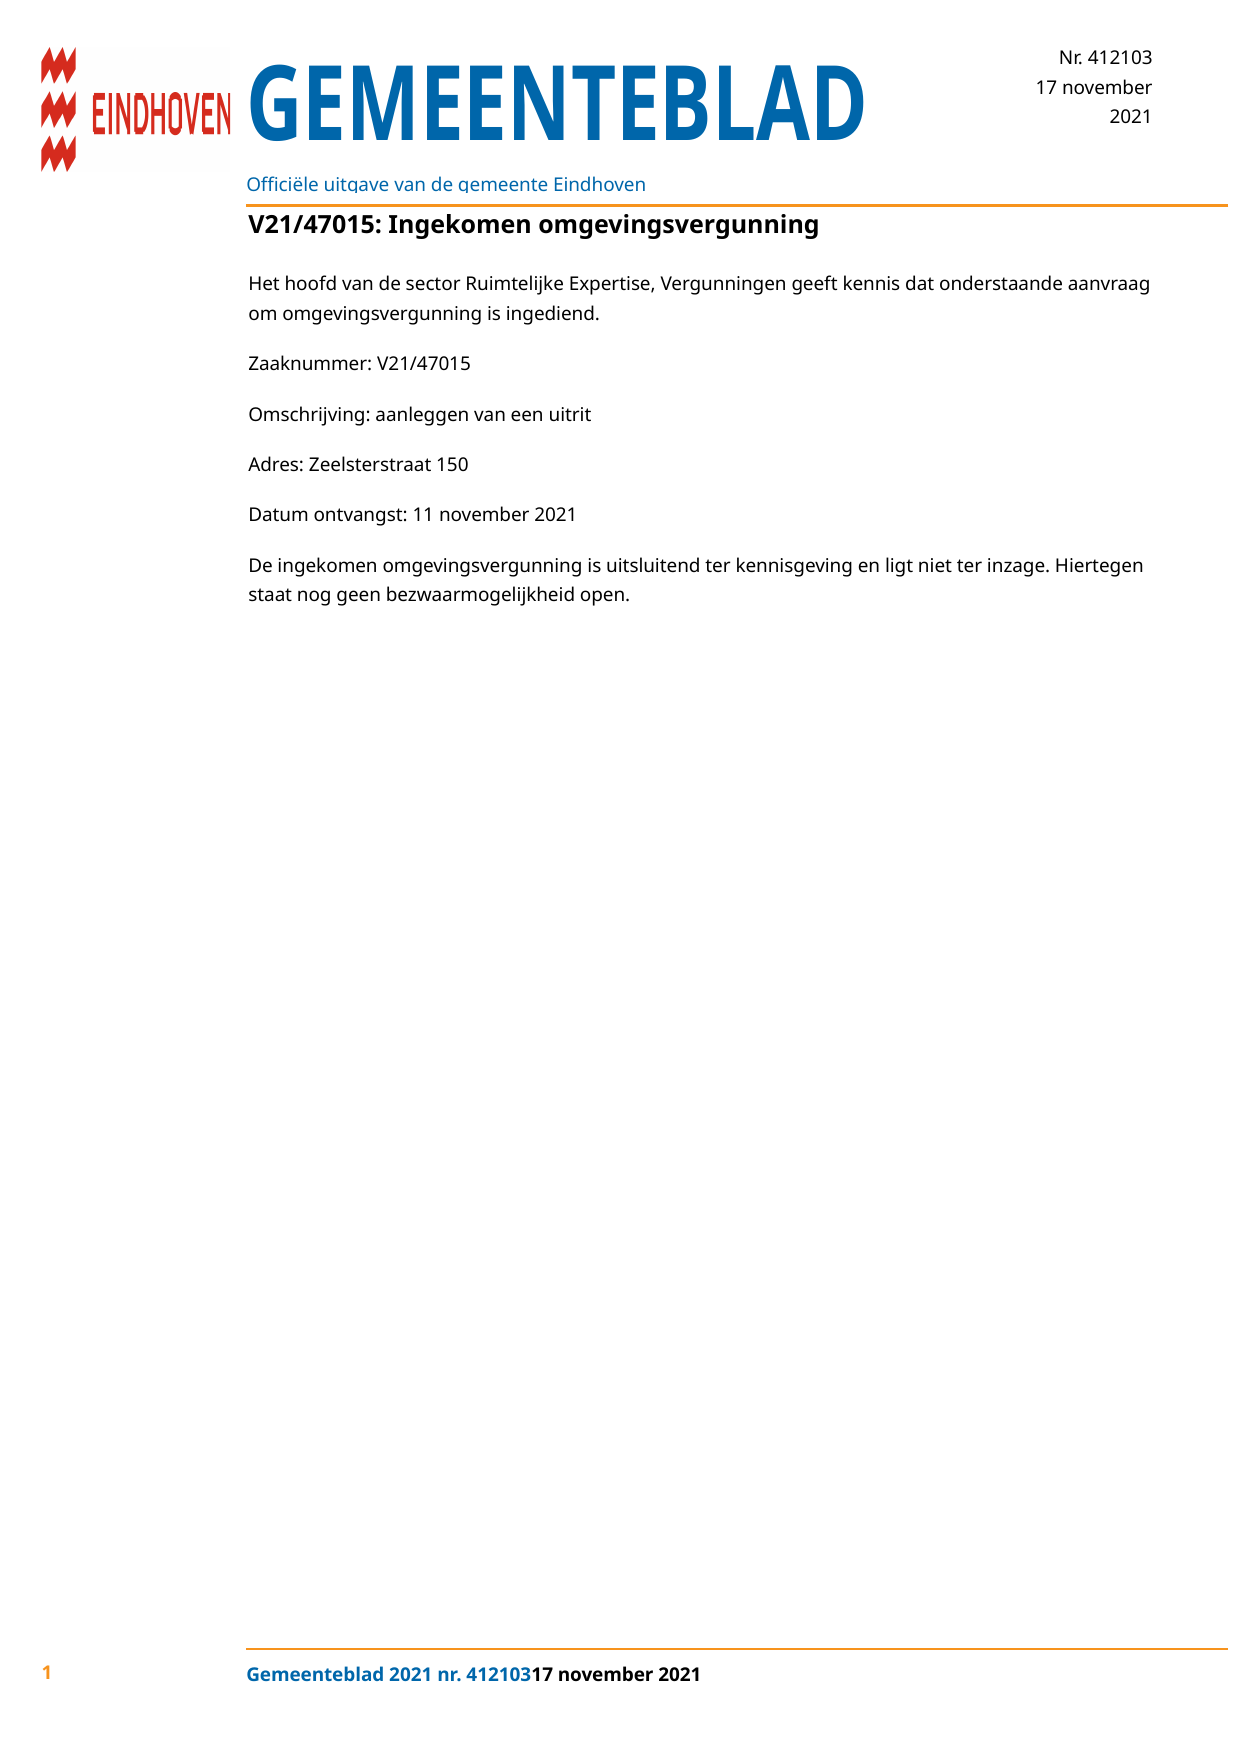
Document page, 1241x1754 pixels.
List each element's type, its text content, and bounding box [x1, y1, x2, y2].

text Adres: Zeelsterstraat 150 [248, 451, 1152, 477]
picture [41, 47, 231, 172]
text Omschrijving: aanleggen van een uitrit [248, 401, 1152, 426]
text De ingekomen omgevingsvergunning is uitsluitend ter kennisgeving en ligt niet ter inzage. Hiertegen staat nog geen bezwaarmogelijkheid open. [248, 552, 1152, 607]
text Zaaknummer: V21/47015 [248, 350, 1152, 376]
text Datum ontvangst: 11 november 2021 [248, 502, 1152, 527]
text V21/47015: Ingekomen omgevingsvergunning [248, 207, 1152, 241]
text Het hoofd van de sector Ruimtelijke Expertise, Vergunningen geeft kennis dat onderstaande aanvraag om omgevingsvergunning is ingediend. [248, 270, 1152, 326]
